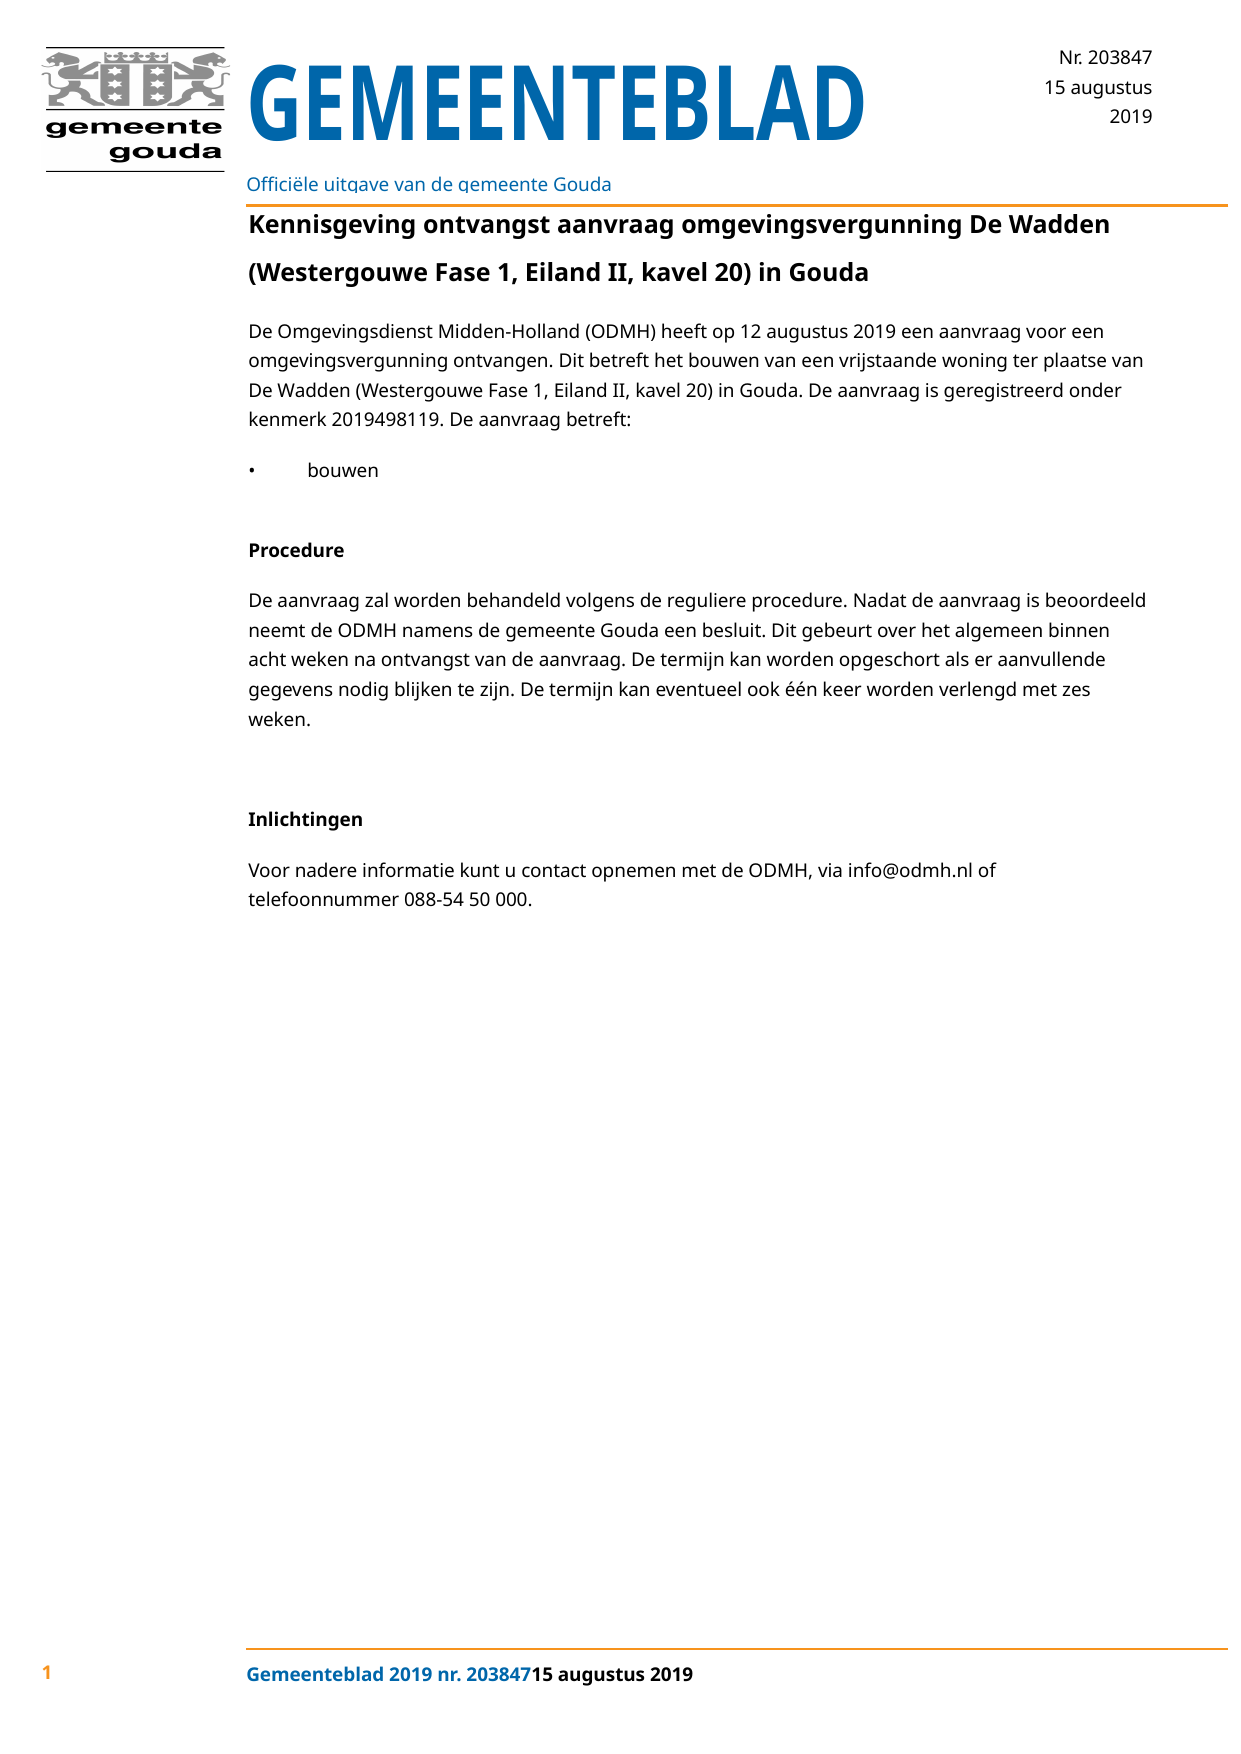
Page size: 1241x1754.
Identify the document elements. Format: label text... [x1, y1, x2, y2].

picture [41, 47, 231, 172]
text De Omgevingsdienst Midden-Holland (ODMH) heeft op 12 augustus 2019 een aanvraag voor een omgevingsvergunning ontvangen. Dit betreft het bouwen van een vrijstaande woning ter plaatse van De Wadden (Westergouwe Fase 1, Eiland II, kavel 20) in Gouda. De aanvraag is geregistreerd onder kenmerk 2019498119. De aanvraag betreft: [248, 318, 1152, 432]
text Procedure [248, 537, 1152, 563]
text Inlichtingen [248, 807, 1152, 832]
list bouwen [248, 457, 1152, 483]
text Kennisgeving ontvangst aanvraag omgevingsvergunning De Wadden (Westergouwe Fase 1, Eiland II, kavel 20) in Gouda [248, 207, 1152, 288]
text De aanvraag zal worden behandeld volgens de reguliere procedure. Nadat de aanvraag is beoordeeld neemt de ODMH namens de gemeente Gouda een besluit. Dit gebeurt over het algemeen binnen acht weken na ontvangst van de aanvraag. De termijn kan worden opgeschort als er aanvullende gegevens nodig blijken te zijn. De termijn kan eventueel ook één keer worden verlengd met zes weken. [248, 587, 1152, 732]
text Voor nadere informatie kunt u contact opnemen met de ODMH, via info@odmh.nl of telefoonnummer 088-54 50 000. [248, 857, 1152, 912]
